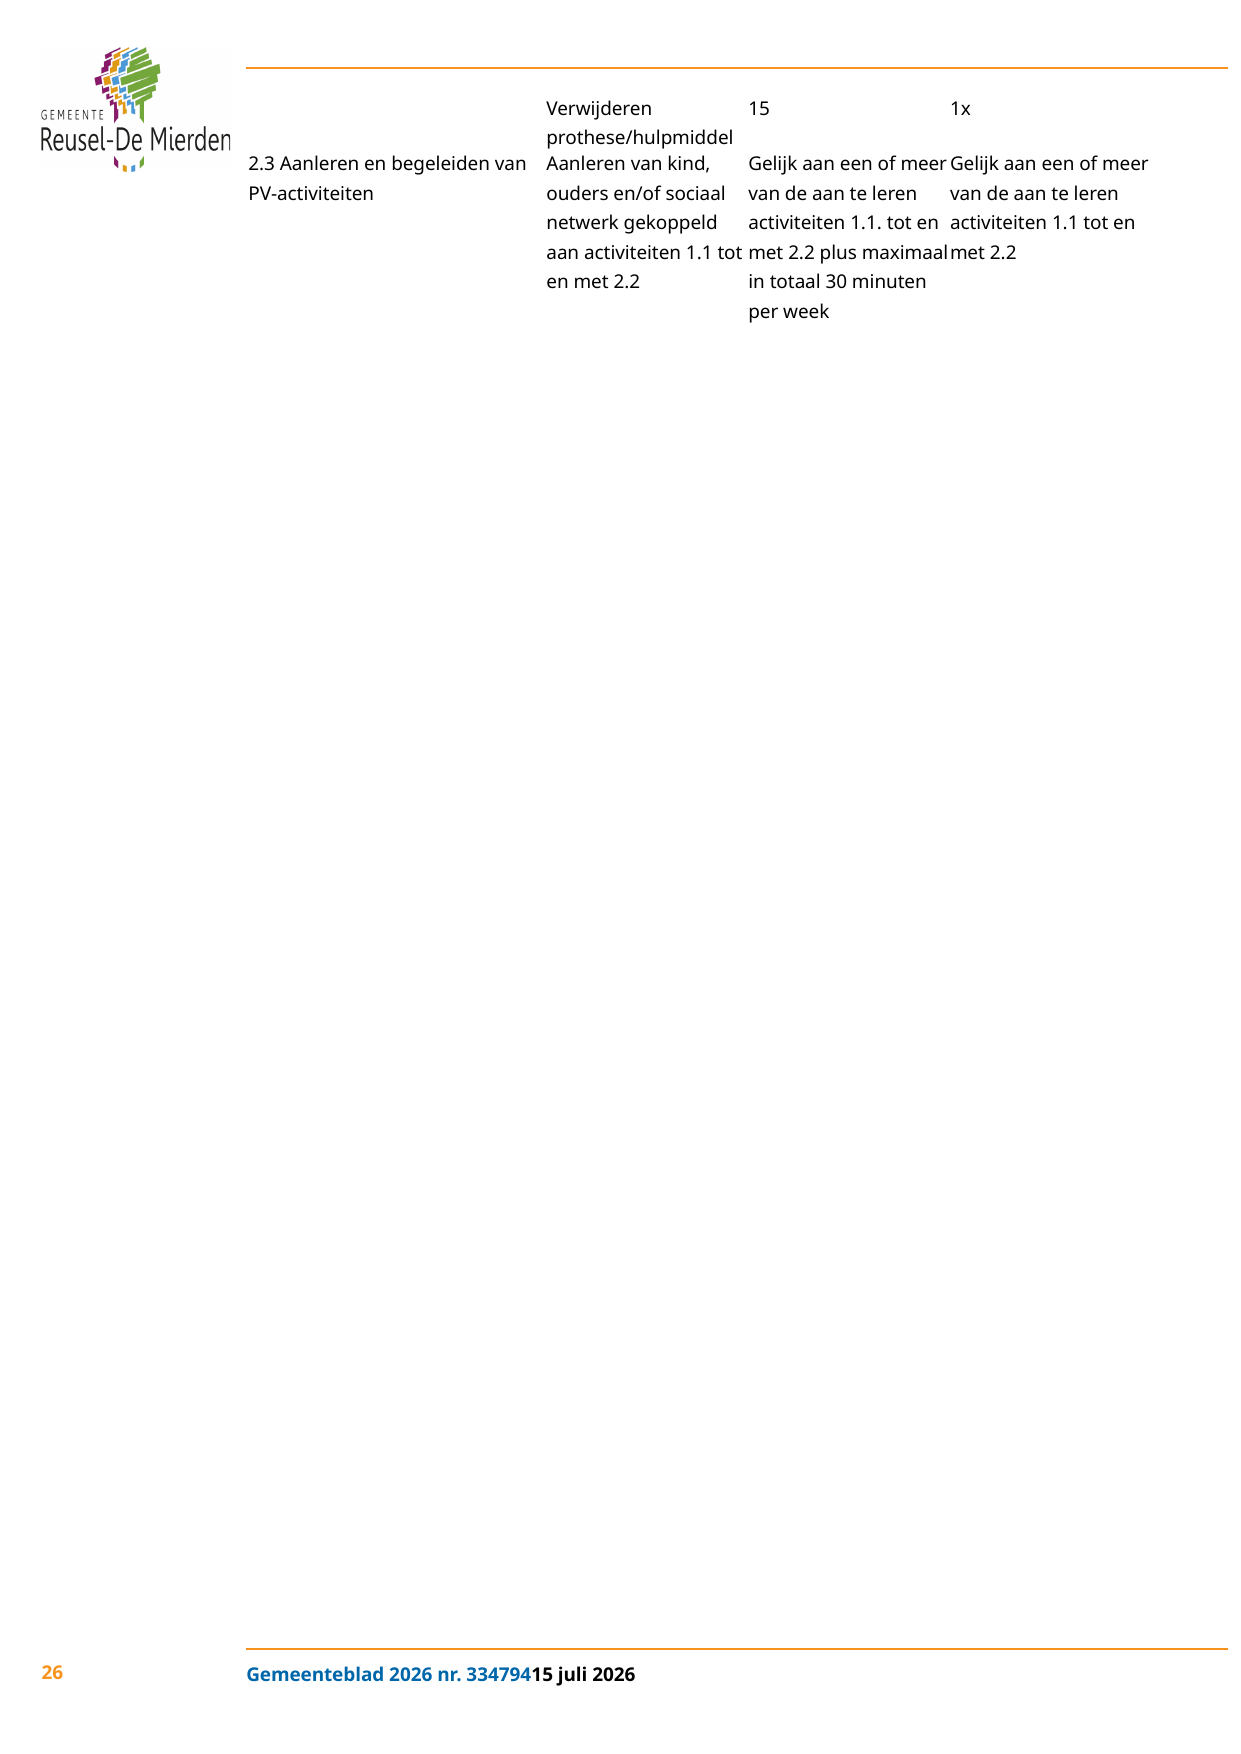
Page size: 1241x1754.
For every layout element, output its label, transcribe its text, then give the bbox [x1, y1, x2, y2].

table_cell Verwijderen prothese/hulpmiddel [546, 95, 748, 150]
table_cell Gelijk aan een of meer van de aan te leren activiteiten 1.1 tot en met 2.2 [950, 150, 1152, 324]
table_cell 1x [950, 95, 1152, 150]
picture [41, 47, 231, 172]
table_cell 2.3 Aanleren en begeleiden van PV-activiteiten [248, 150, 546, 324]
table_cell 15 [748, 95, 950, 150]
table_cell Aanleren van kind, ouders en/of sociaal netwerk gekoppeld aan activiteiten 1.1 tot en met 2.2 [546, 150, 748, 324]
table_cell [248, 95, 546, 150]
table_cell Gelijk aan een of meer van de aan te leren activiteiten 1.1. tot en met 2.2 plus maximaal in totaal 30 minuten per week [748, 150, 950, 324]
